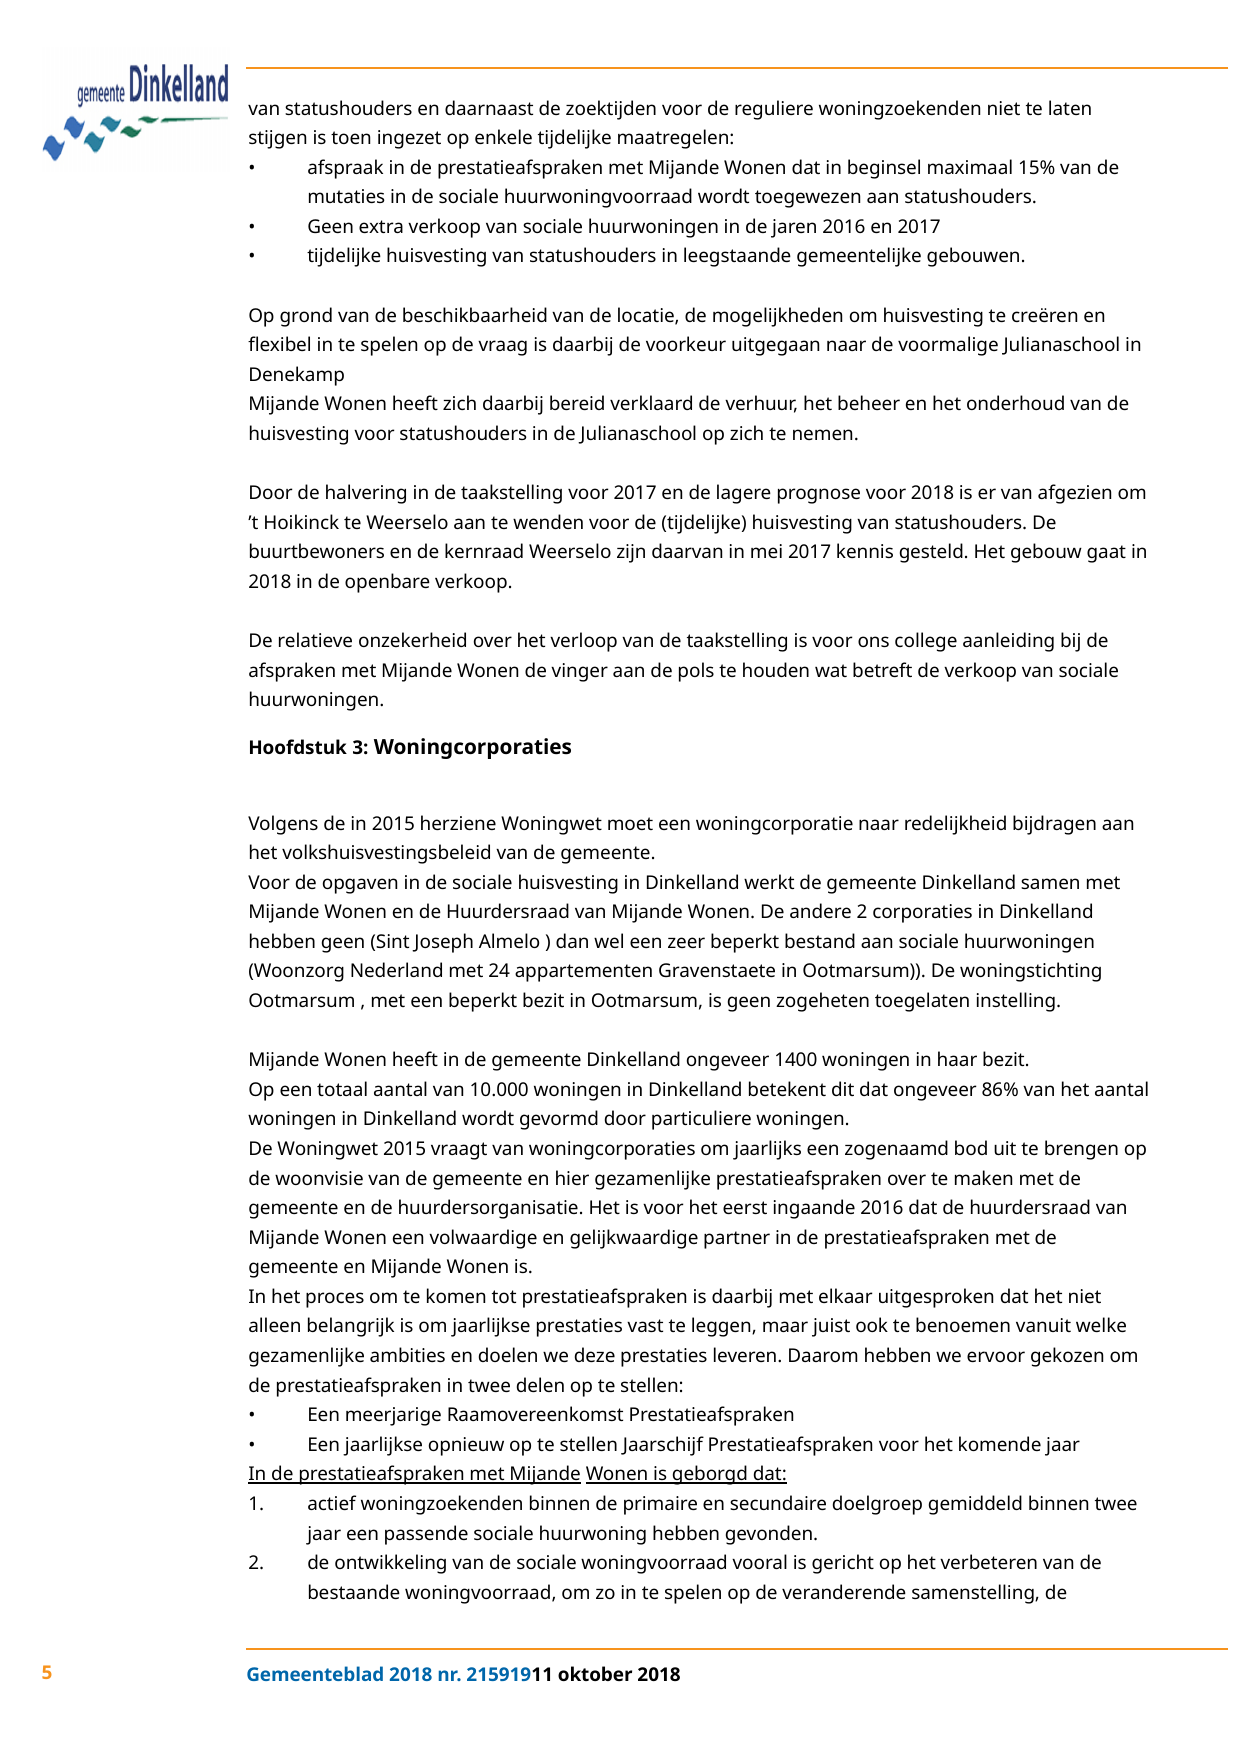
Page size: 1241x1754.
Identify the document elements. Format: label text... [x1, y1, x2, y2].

text De Woningwet 2015 vraagt van woningcorporaties om jaarlijks een zogenaamd bod uit te brengen op de woonvisie van de gemeente en hier gezamenlijke prestatieafspraken over te maken met de gemeente en de huurdersorganisatie. Het is voor het eerst ingaande 2016 dat de huurdersraad van Mijande Wonen een volwaardige en gelijkwaardige partner in de prestatieafspraken met de gemeente en Mijande Wonen is. [248, 1135, 1152, 1279]
text Mijande Wonen heeft zich daarbij bereid verklaard de verhuur, het beheer en het onderhoud van de huisvesting voor statushouders in de Julianaschool op zich te nemen. [248, 391, 1152, 446]
text In het proces om te komen tot prestatieafspraken is daarbij met elkaar uitgesproken dat het niet alleen belangrijk is om jaarlijkse prestaties vast te leggen, maar juist ook te benoemen vanuit welke gezamenlijke ambities en doelen we deze prestaties leveren. Daarom hebben we ervoor gekozen om de prestatieafspraken in twee delen op te stellen: [248, 1283, 1152, 1398]
text Op een totaal aantal van 10.000 woningen in Dinkelland betekent dit dat ongeveer 86% van het aantal woningen in Dinkelland wordt gevormd door particuliere woningen. [248, 1076, 1152, 1131]
text Door de halvering in de taakstelling voor 2017 en de lagere prognose voor 2018 is er van afgezien om ’t Hoikinck te Weerselo aan te wenden voor de (tijdelijke) huisvesting van statushouders. De buurtbewoners en de kernraad Weerselo zijn daarvan in mei 2017 kennis gesteld. Het gebouw gaat in 2018 in de openbare verkoop. [248, 479, 1152, 594]
list de ontwikkeling van de sociale woningvoorraad vooral is gericht op het verbeteren van de bestaande woningvoorraad, om zo in te spelen op de veranderende samenstelling, de [248, 1549, 1152, 1605]
text In de prestatieafspraken met Mijande Wonen is geborgd dat: [248, 1461, 1152, 1486]
text van statushouders en daarnaast de zoektijden voor de reguliere woningzoekenden niet te laten stijgen is toen ingezet op enkele tijdelijke maatregelen: [248, 95, 1152, 150]
list Een jaarlijkse opnieuw op te stellen Jaarschijf Prestatieafspraken voor het komende jaar [248, 1431, 1152, 1457]
text Hoofdstuk 3: Woningcorporaties [248, 732, 1152, 761]
list tijdelijke huisvesting van statushouders in leegstaande gemeentelijke gebouwen. [248, 243, 1152, 268]
text Volgens de in 2015 herziene Woningwet moet een woningcorporatie naar redelijkheid bijdragen aan het volkshuisvestingsbeleid van de gemeente. [248, 810, 1152, 865]
list afspraak in de prestatieafspraken met Mijande Wonen dat in beginsel maximaal 15% van de mutaties in de sociale huurwoningvoorraad wordt toegewezen aan statushouders. [248, 154, 1152, 209]
text De relatieve onzekerheid over het verloop van de taakstelling is voor ons college aanleiding bij de afspraken met Mijande Wonen de vinger aan de pols te houden wat betreft de verkoop van sociale huurwoningen. [248, 627, 1152, 712]
text Op grond van de beschikbaarheid van de locatie, de mogelijkheden om huisvesting te creëren en flexibel in te spelen op de vraag is daarbij de voorkeur uitgegaan naar de voormalige Julianaschool in Denekamp [248, 302, 1152, 387]
text Mijande Wonen heeft in de gemeente Dinkelland ongeveer 1400 woningen in haar bezit. [248, 1046, 1152, 1072]
list Een meerjarige Raamovereenkomst Prestatieafspraken [248, 1401, 1152, 1427]
list Geen extra verkoop van sociale huurwoningen in de jaren 2016 en 2017 [248, 213, 1152, 239]
picture [41, 47, 231, 172]
list actief woningzoekenden binnen de primaire en secundaire doelgroep gemiddeld binnen twee jaar een passende sociale huurwoning hebben gevonden. [248, 1490, 1152, 1546]
text Voor de opgaven in de sociale huisvesting in Dinkelland werkt de gemeente Dinkelland samen met Mijande Wonen en de Huurdersraad van Mijande Wonen. De andere 2 corporaties in Dinkelland hebben geen (Sint Joseph Almelo ) dan wel een zeer beperkt bestand aan sociale huurwoningen (Woonzorg Nederland met 24 appartementen Gravenstaete in Ootmarsum)). De woningstichting Ootmarsum , met een beperkt bezit in Ootmarsum, is geen zogeheten toegelaten instelling. [248, 869, 1152, 1013]
